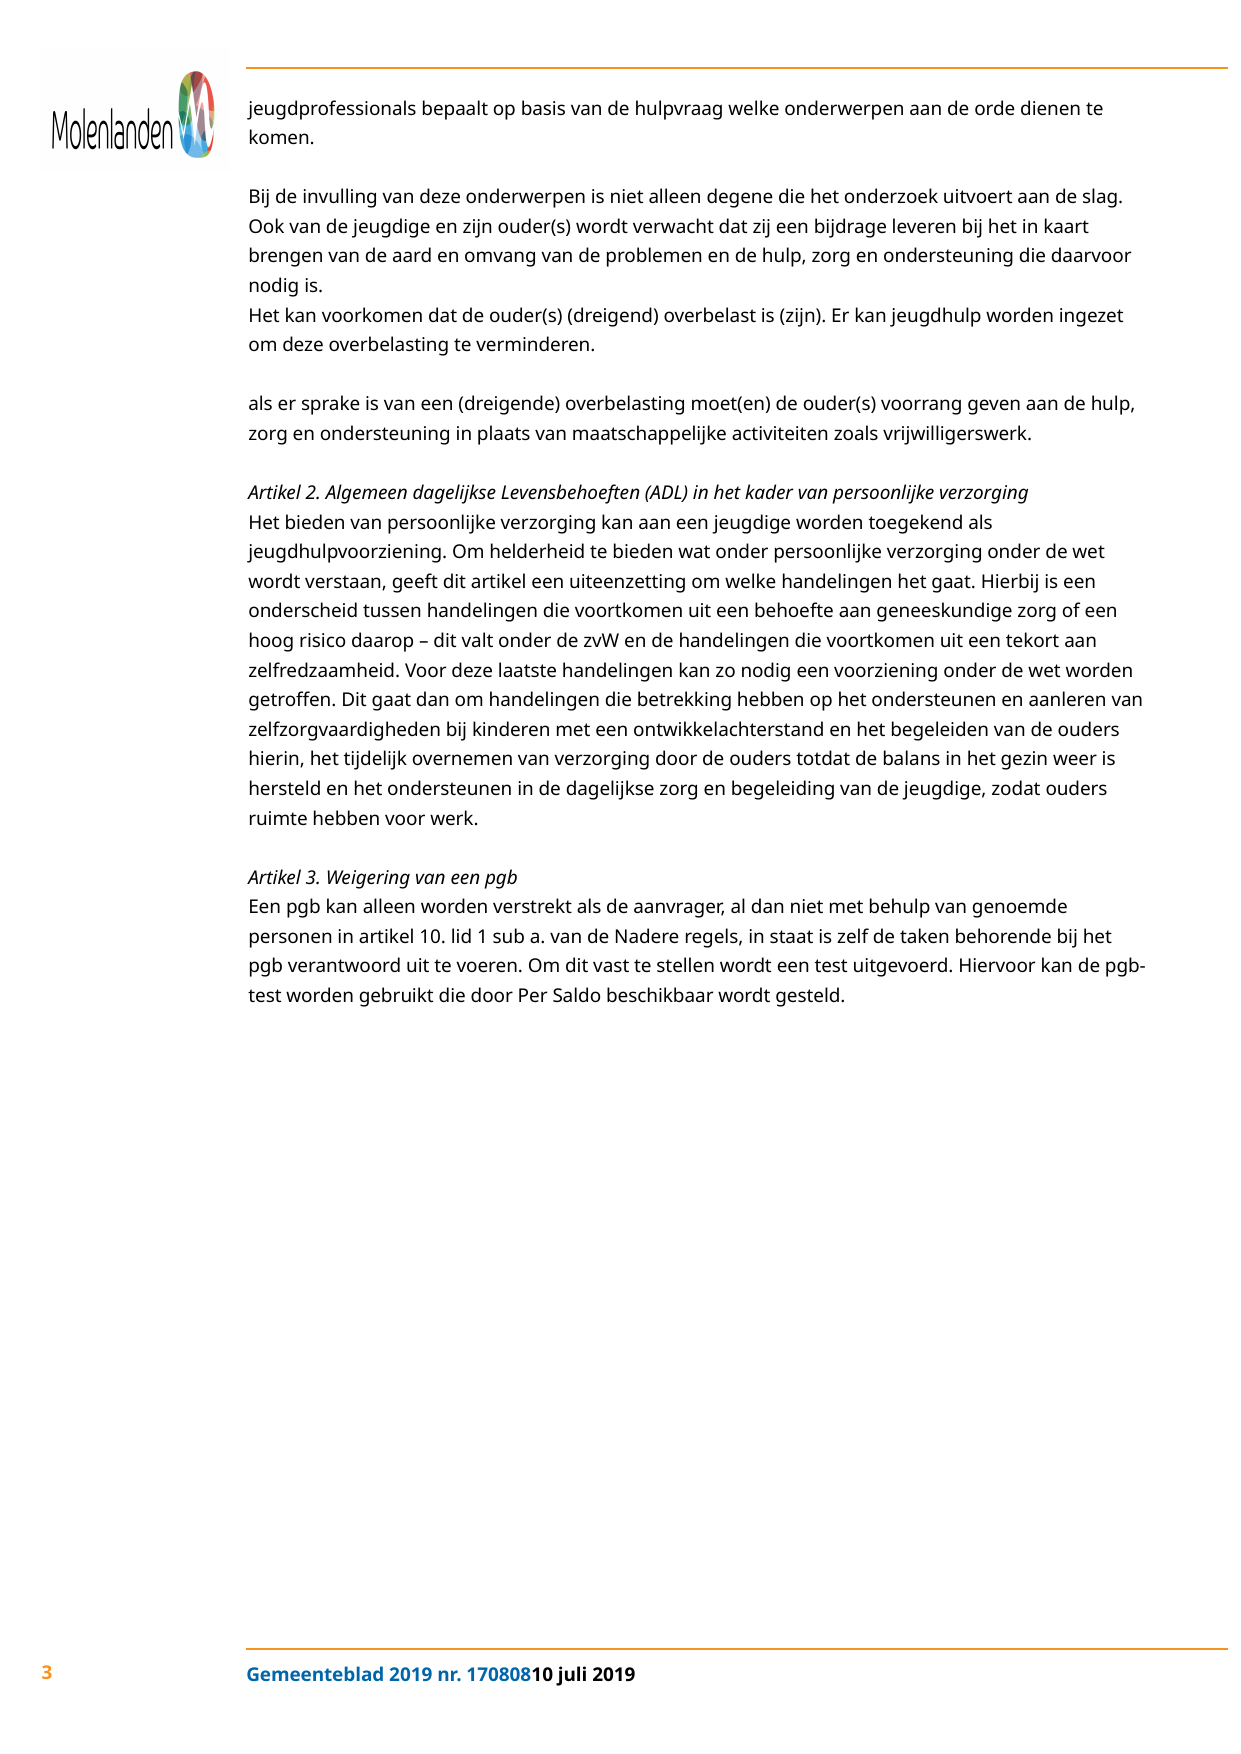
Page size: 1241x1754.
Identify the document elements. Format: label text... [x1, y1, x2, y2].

text Een pgb kan alleen worden verstrekt als de aanvrager, al dan niet met behulp van genoemde personen in artikel 10. lid 1 sub a. van de Nadere regels, in staat is zelf de taken behorende bij het pgb verantwoord uit te voeren. Om dit vast te stellen wordt een test uitgevoerd. Hiervoor kan de pgb-test worden gebruikt die door Per Saldo beschikbaar wordt gesteld. [248, 893, 1152, 1008]
text Artikel 2. Algemeen dagelijkse Levensbehoeften (ADL) in het kader van persoonlijke verzorging [248, 479, 1152, 505]
picture [41, 47, 231, 172]
text jeugdprofessionals bepaalt op basis van de hulpvraag welke onderwerpen aan de orde dienen te komen. [248, 95, 1152, 150]
text Artikel 3. Weigering van een pgb [248, 864, 1152, 890]
text Bij de invulling van deze onderwerpen is niet alleen degene die het onderzoek uitvoert aan de slag. Ook van de jeugdige en zijn ouder(s) wordt verwacht dat zij een bijdrage leveren bij het in kaart brengen van de aard en omvang van de problemen en de hulp, zorg en ondersteuning die daarvoor nodig is. [248, 183, 1152, 298]
text als er sprake is van een (dreigende) overbelasting moet(en) de ouder(s) voorrang geven aan de hulp, zorg en ondersteuning in plaats van maatschappelijke activiteiten zoals vrijwilligerswerk. [248, 391, 1152, 446]
text Het bieden van persoonlijke verzorging kan aan een jeugdige worden toegekend als jeugdhulpvoorziening. Om helderheid te bieden wat onder persoonlijke verzorging onder de wet wordt verstaan, geeft dit artikel een uiteenzetting om welke handelingen het gaat. Hierbij is een onderscheid tussen handelingen die voortkomen uit een behoefte aan geneeskundige zorg of een hoog risico daarop – dit valt onder de zvW en de handelingen die voortkomen uit een tekort aan zelfredzaamheid. Voor deze laatste handelingen kan zo nodig een voorziening onder de wet worden getroffen. Dit gaat dan om handelingen die betrekking hebben op het ondersteunen en aanleren van zelfzorgvaardigheden bij kinderen met een ontwikkelachterstand en het begeleiden van de ouders hierin, het tijdelijk overnemen van verzorging door de ouders totdat de balans in het gezin weer is hersteld en het ondersteunen in de dagelijkse zorg en begeleiding van de jeugdige, zodat ouders ruimte hebben voor werk. [248, 509, 1152, 831]
text Het kan voorkomen dat de ouder(s) (dreigend) overbelast is (zijn). Er kan jeugdhulp worden ingezet om deze overbelasting te verminderen. [248, 302, 1152, 357]
